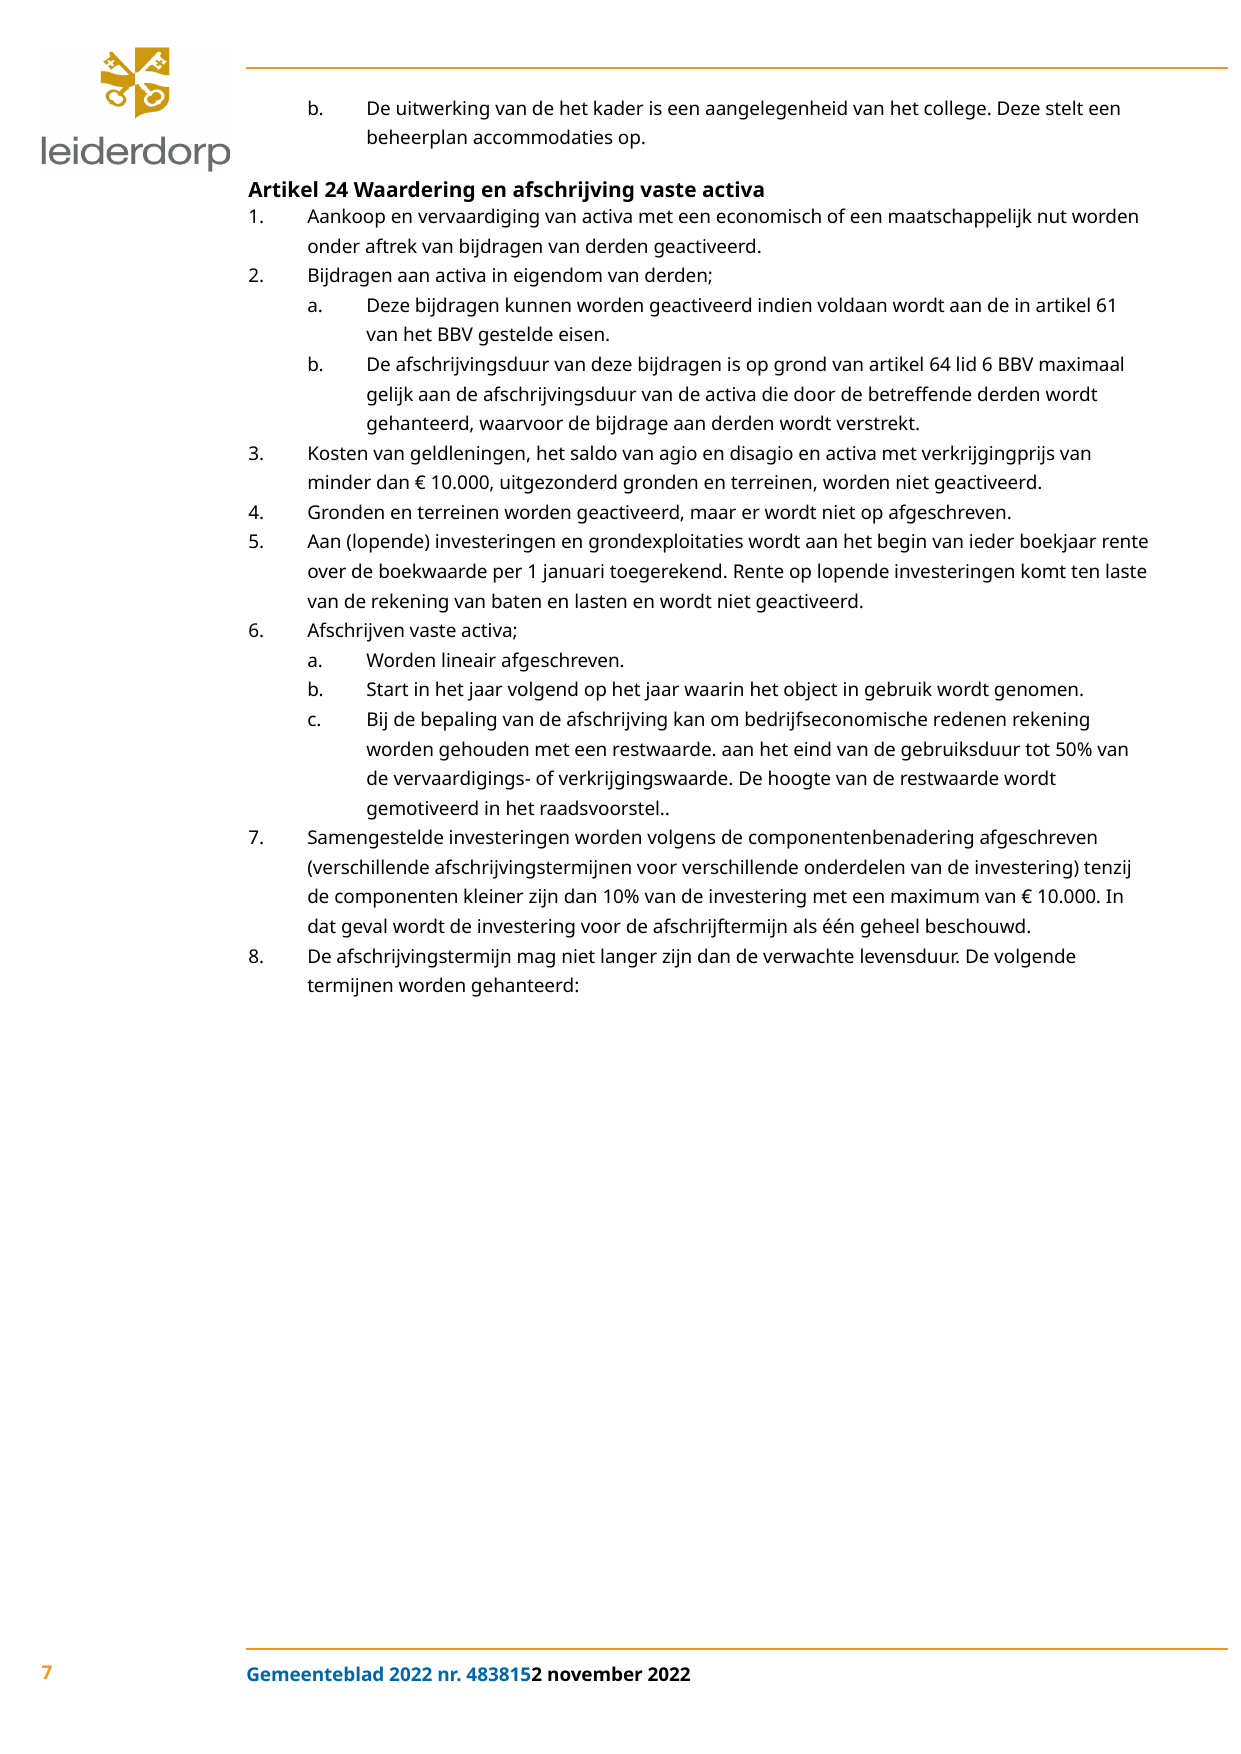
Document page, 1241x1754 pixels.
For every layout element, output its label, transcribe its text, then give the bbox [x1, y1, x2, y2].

picture [41, 47, 231, 172]
list Bijdragen aan activa in eigendom van derden; [248, 262, 1152, 288]
list Start in het jaar volgend op het jaar waarin het object in gebruik wordt genomen. [307, 677, 1152, 702]
list Bij de bepaling van de afschrijving kan om bedrijfseconomische redenen rekening worden gehouden met een restwaarde. aan het eind van de gebruiksduur tot 50% van de vervaardigings- of verkrijgingswaarde. De hoogte van de restwaarde wordt gemotiveerd in het raadsvoorstel.. [307, 706, 1152, 821]
list Kosten van geldleningen, het saldo van agio en disagio en activa met verkrijgingprijs van minder dan € 10.000, uitgezonderd gronden en terreinen, worden niet geactiveerd. [248, 440, 1152, 495]
list Deze bijdragen kunnen worden geactiveerd indien voldaan wordt aan de in artikel 61 van het BBV gestelde eisen. [307, 292, 1152, 347]
list De afschrijvingstermijn mag niet langer zijn dan de verwachte levensduur. De volgende termijnen worden gehanteerd: [248, 943, 1152, 998]
text Artikel 24 Waardering en afschrijving vaste activa [248, 175, 1152, 203]
list Aankoop en vervaardiging van activa met een economisch of een maatschappelijk nut worden onder aftrek van bijdragen van derden geactiveerd. [248, 203, 1152, 258]
list Afschrijven vaste activa; [248, 617, 1152, 643]
list Gronden en terreinen worden geactiveerd, maar er wordt niet op afgeschreven. [248, 499, 1152, 525]
list De afschrijvingsduur van deze bijdragen is op grond van artikel 64 lid 6 BBV maximaal gelijk aan de afschrijvingsduur van de activa die door de betreffende derden wordt gehanteerd, waarvoor de bijdrage aan derden wordt verstrekt. [307, 351, 1152, 436]
list De uitwerking van de het kader is een aangelegenheid van het college. Deze stelt een beheerplan accommodaties op. [307, 95, 1152, 150]
list Worden lineair afgeschreven. [307, 647, 1152, 673]
list Samengestelde investeringen worden volgens de componentenbenadering afgeschreven (verschillende afschrijvingstermijnen voor verschillende onderdelen van de investering) tenzij de componenten kleiner zijn dan 10% van de investering met een maximum van € 10.000. In dat geval wordt de investering voor de afschrijftermijn als één geheel beschouwd. [248, 824, 1152, 939]
list Aan (lopende) investeringen en grondexploitaties wordt aan het begin van ieder boekjaar rente over de boekwaarde per 1 januari toegerekend. Rente op lopende investeringen komt ten laste van de rekening van baten en lasten en wordt niet geactiveerd. [248, 529, 1152, 613]
